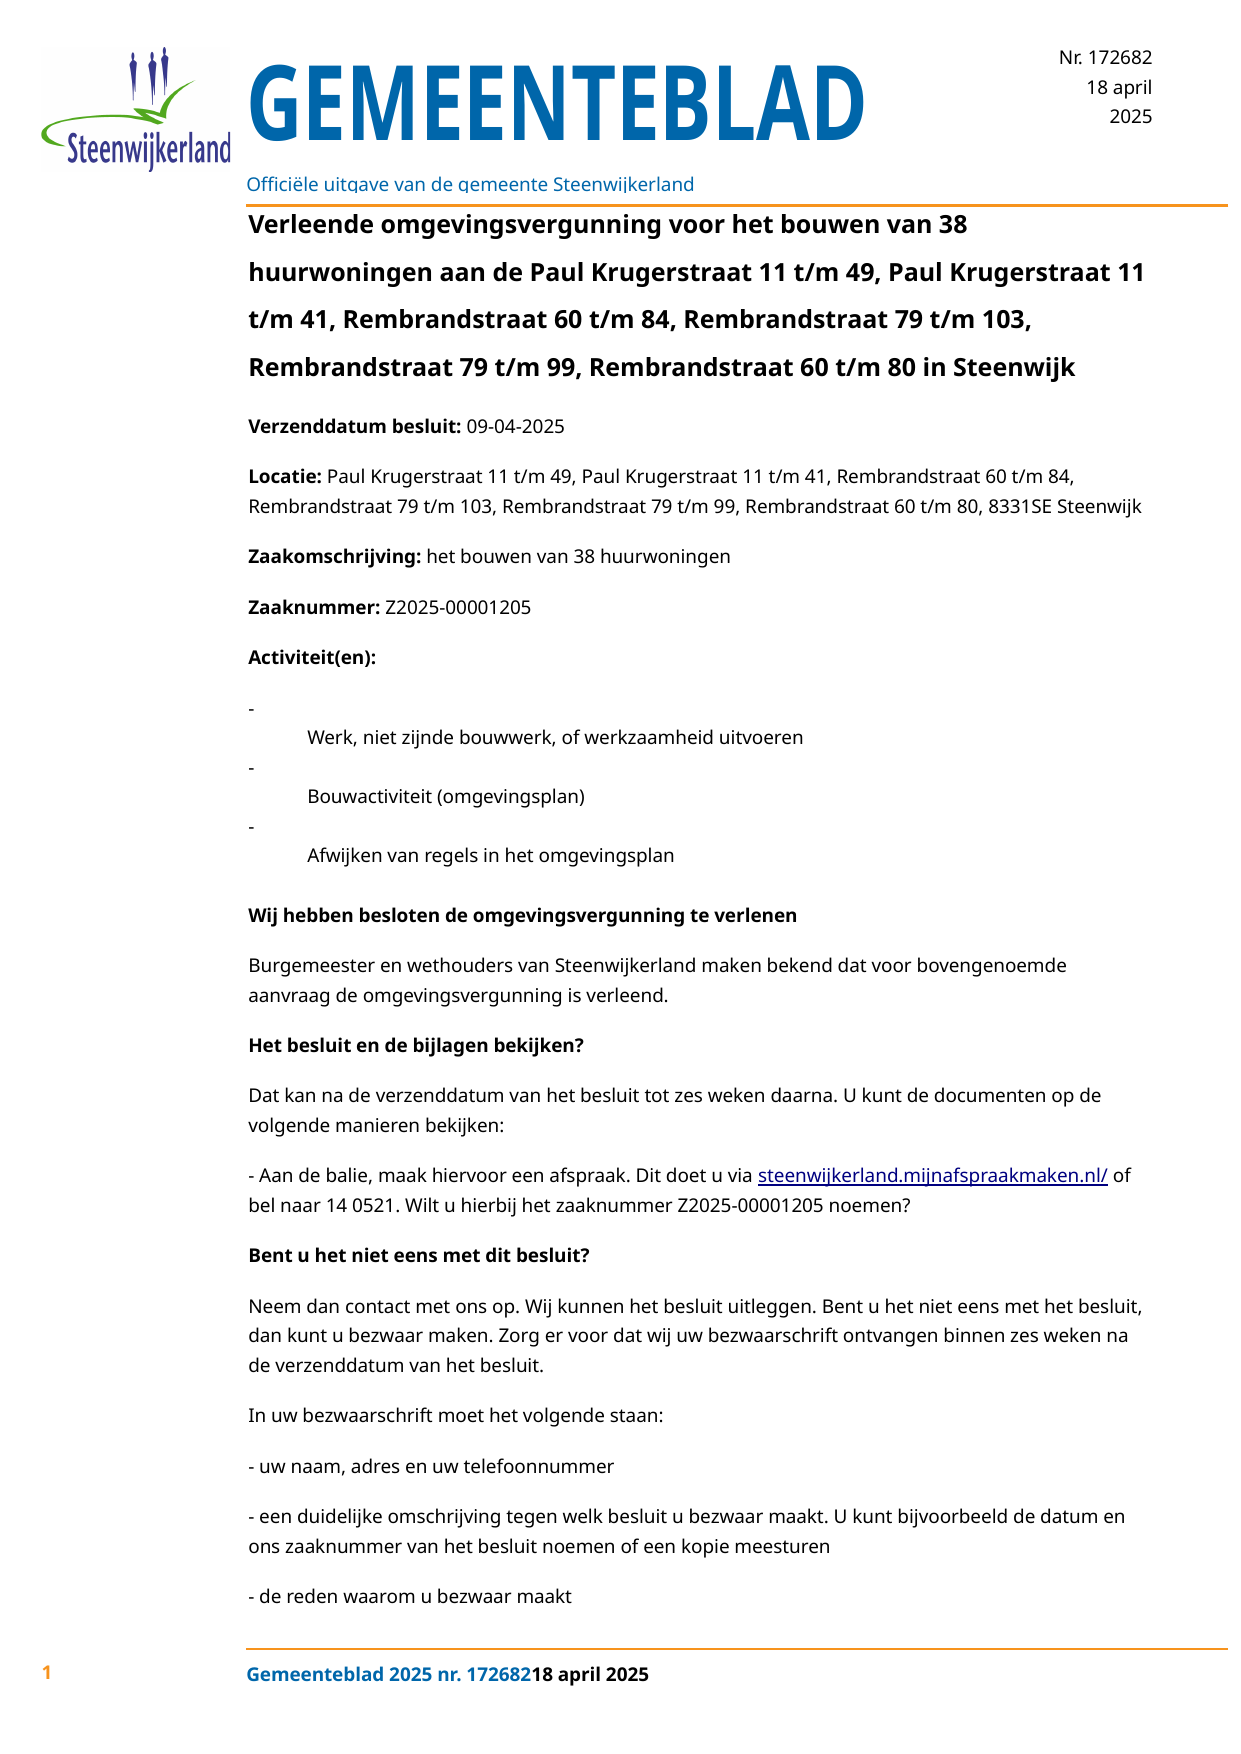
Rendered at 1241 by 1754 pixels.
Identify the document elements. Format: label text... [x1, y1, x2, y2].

picture [41, 47, 231, 172]
text Activiteit(en): [248, 644, 1152, 670]
text - de reden waarom u bezwaar maakt [248, 1583, 1152, 1609]
list Bouwactiviteit (omgevingsplan) [248, 783, 1152, 809]
text Zaakomschrijving: het bouwen van 38 huurwoningen [248, 543, 1152, 569]
text Locatie: Paul Krugerstraat 11 t/m 49, Paul Krugerstraat 11 t/m 41, Rembrandstraat 60 t/m 84, Rembrandstraat 79 t/m 103, Rembrandstraat 79 t/m 99, Rembrandstraat 60 t/m 80, 8331SE Steenwijk [248, 463, 1152, 519]
text - uw naam, adres en uw telefoonnummer [248, 1453, 1152, 1479]
text - een duidelijke omschrijving tegen welk besluit u bezwaar maakt. U kunt bijvoorbeeld de datum en ons zaaknummer van het besluit noemen of een kopie meesturen [248, 1503, 1152, 1559]
text Zaaknummer: Z2025-00001205 [248, 594, 1152, 620]
text Het besluit en de bijlagen bekijken? [248, 1032, 1152, 1058]
text Burgemeester en wethouders van Steenwijkerland maken bekend dat voor bovengenoemde aanvraag de omgevingsvergunning is verleend. [248, 952, 1152, 1008]
text Neem dan contact met ons op. Wij kunnen het besluit uitleggen. Bent u het niet eens met het besluit, dan kunt u bezwaar maken. Zorg er voor dat wij uw bezwaarschrift ontvangen binnen zes weken na de verzenddatum van het besluit. [248, 1293, 1152, 1378]
list Werk, niet zijnde bouwwerk, of werkzaamheid uitvoeren [248, 724, 1152, 750]
text - Aan de balie, maak hiervoor een afspraak. Dit doet u via steenwijkerland.mijnafspraakmaken.nl/ of bel naar 14 0521. Wilt u hierbij het zaaknummer Z2025-00001205 noemen? [248, 1163, 1152, 1218]
text Wij hebben besloten de omgevingsvergunning te verlenen [248, 902, 1152, 928]
text Bent u het niet eens met dit besluit? [248, 1243, 1152, 1268]
text Dat kan na de verzenddatum van het besluit tot zes weken daarna. U kunt de documenten op de volgende manieren bekijken: [248, 1083, 1152, 1138]
list Afwijken van regels in het omgevingsplan [248, 843, 1152, 868]
text Verleende omgevingsvergunning voor het bouwen van 38 huurwoningen aan de Paul Krugerstraat 11 t/m 49, Paul Krugerstraat 11 t/m 41, Rembrandstraat 60 t/m 84, Rembrandstraat 79 t/m 103, Rembrandstraat 79 t/m 99, Rembrandstraat 60 t/m 80 in Steenwijk [248, 207, 1152, 384]
text In uw bezwaarschrift moet het volgende staan: [248, 1403, 1152, 1428]
text Verzenddatum besluit: 09-04-2025 [248, 413, 1152, 439]
